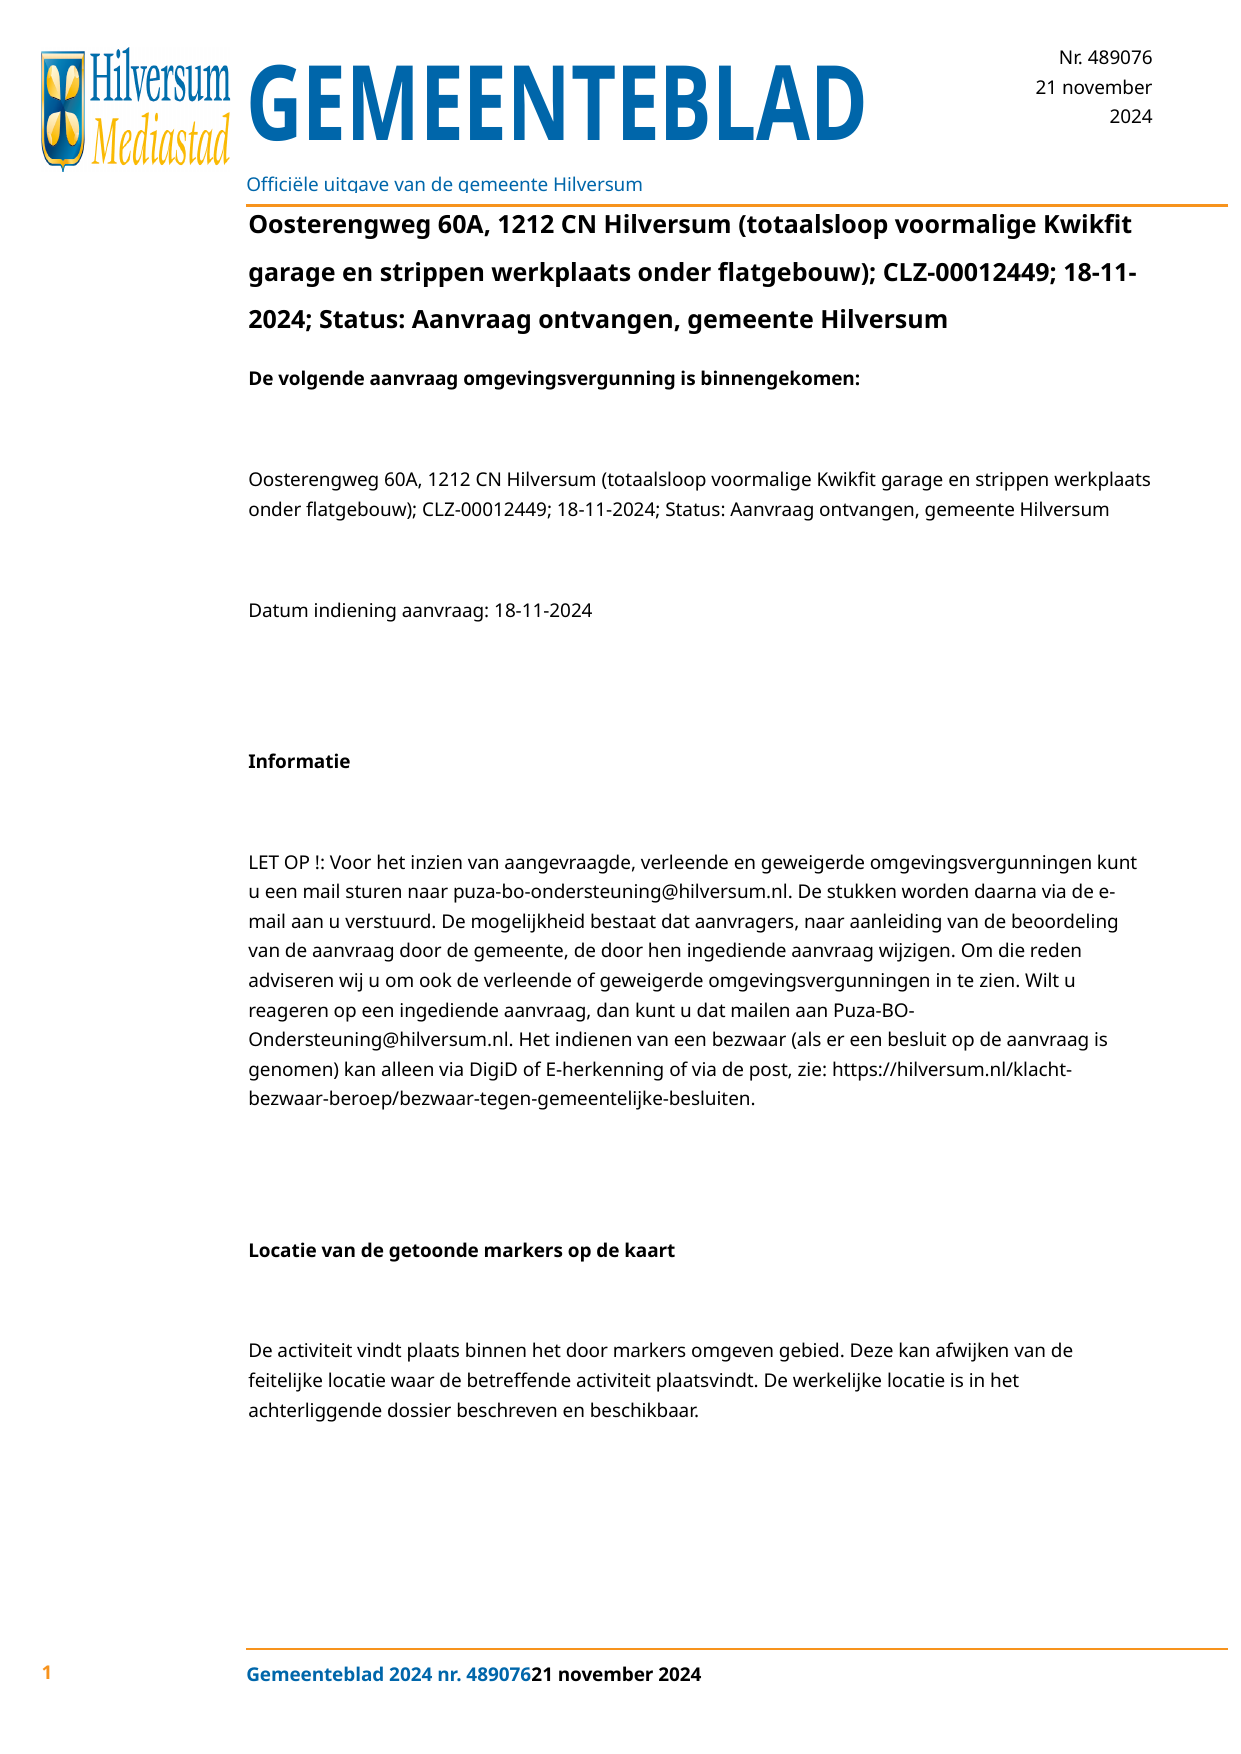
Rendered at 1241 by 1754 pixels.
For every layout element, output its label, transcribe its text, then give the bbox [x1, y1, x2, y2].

text Informatie [248, 748, 1152, 774]
text Datum indiening aanvraag: 18-11-2024 [248, 597, 1152, 622]
text Locatie van de getoonde markers op de kaart [248, 1237, 1152, 1262]
text Oosterengweg 60A, 1212 CN Hilversum (totaalsloop voormalige Kwikfit garage en strippen werkplaats onder flatgebouw); CLZ-00012449; 18-11-2024; Status: Aanvraag ontvangen, gemeente Hilversum [248, 466, 1152, 522]
text De activiteit vindt plaats binnen het door markers omgeven gebied. Deze kan afwijken van de feitelijke locatie waar de betreffende activiteit plaatsvindt. De werkelijke locatie is in het achterliggende dossier beschreven en beschikbaar. [248, 1338, 1152, 1422]
text Oosterengweg 60A, 1212 CN Hilversum (totaalsloop voormalige Kwikfit garage en strippen werkplaats onder flatgebouw); CLZ-00012449; 18-11-2024; Status: Aanvraag ontvangen, gemeente Hilversum [248, 207, 1152, 336]
text De volgende aanvraag omgevingsvergunning is binnengekomen: [248, 366, 1152, 391]
text LET OP !: Voor het inzien van aangevraagde, verleende en geweigerde omgevingsvergunningen kunt u een mail sturen naar puza-bo-ondersteuning@hilversum.nl. De stukken worden daarna via de e-mail aan u verstuurd. De mogelijkheid bestaat dat aanvragers, naar aanleiding van de beoordeling van de aanvraag door de gemeente, de door hen ingediende aanvraag wijzigen. Om die reden adviseren wij u om ook de verleende of geweigerde omgevingsvergunningen in te zien. Wilt u reageren op een ingediende aanvraag, dan kunt u dat mailen aan Puza-BO-Ondersteuning@hilversum.nl. Het indienen van een bezwaar (als er een besluit op de aanvraag is genomen) kan alleen via DigiD of E-herkenning of via de post, zie: https://hilversum.nl/klacht-bezwaar-beroep/bezwaar-tegen-gemeentelijke-besluiten. [248, 849, 1152, 1111]
picture [41, 47, 231, 172]
